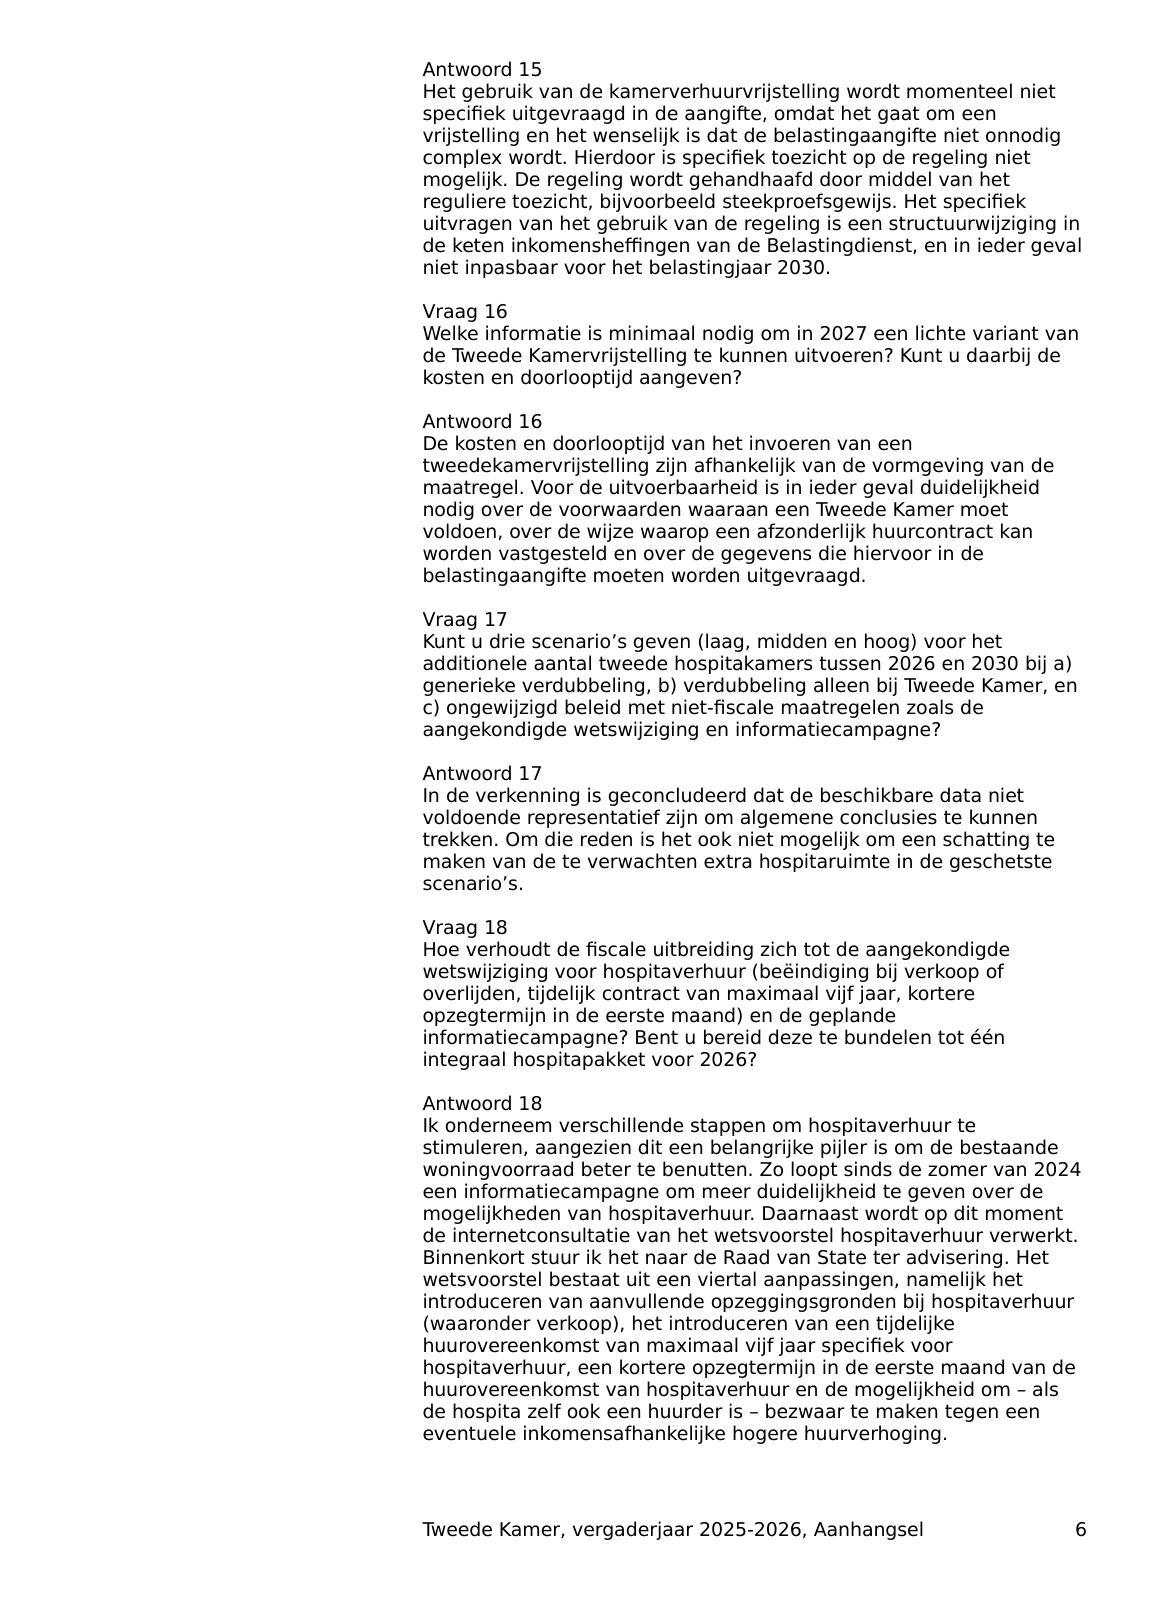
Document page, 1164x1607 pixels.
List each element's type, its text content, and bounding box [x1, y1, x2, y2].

text Het gebruik van de kamerverhuurvrijstelling wordt momenteel niet specifiek uitgevraagd in de aangifte, omdat het gaat om een vrijstelling en het wenselijk is dat de belastingaangifte niet onnodig complex wordt. Hierdoor is specifiek toezicht op de regeling niet mogelijk. De regeling wordt gehandhaafd door middel van het reguliere toezicht, bijvoorbeeld steekproefsgewijs. Het specifiek uitvragen van het gebruik van de regeling is een structuurwijziging in de keten inkomensheffingen van de Belastingdienst, en in ieder geval niet inpasbaar voor het belastingjaar 2030. [422, 81, 1087, 279]
text Vraag 17 [422, 609, 1087, 631]
text De kosten en doorlooptijd van het invoeren van een tweedekamervrijstelling zijn afhankelijk van de vormgeving van de maatregel. Voor de uitvoerbaarheid is in ieder geval duidelijkheid nodig over de voorwaarden waaraan een Tweede Kamer moet voldoen, over de wijze waarop een afzonderlijk huurcontract kan worden vastgesteld en over de gegevens die hiervoor in de belastingaangifte moeten worden uitgevraagd. [422, 433, 1087, 587]
text Antwoord 18 [422, 1093, 1087, 1115]
text In de verkenning is geconcludeerd dat de beschikbare data niet voldoende representatief zijn om algemene conclusies te kunnen trekken. Om die reden is het ook niet mogelijk om een schatting te maken van de te verwachten extra hospitaruimte in de geschetste scenario’s. [422, 785, 1087, 895]
text Vraag 16 [422, 301, 1087, 323]
text Hoe verhoudt de fiscale uitbreiding zich tot de aangekondigde wetswijziging voor hospitaverhuur (beëindiging bij verkoop of overlijden, tijdelijk contract van maximaal vijf jaar, kortere opzegtermijn in de eerste maand) en de geplande informatiecampagne? Bent u bereid deze te bundelen tot één integraal hospitapakket voor 2026? [422, 939, 1087, 1071]
text Vraag 18 [422, 917, 1087, 939]
text Kunt u drie scenario’s geven (laag, midden en hoog) voor het additionele aantal tweede hospitakamers tussen 2026 en 2030 bij a) generieke verdubbeling, b) verdubbeling alleen bij Tweede Kamer, en c) ongewijzigd beleid met niet-fiscale maatregelen zoals de aangekondigde wetswijziging en informatiecampagne? [422, 631, 1087, 741]
text Antwoord 17 [422, 763, 1087, 785]
text Antwoord 16 [422, 411, 1087, 433]
text Ik onderneem verschillende stappen om hospitaverhuur te stimuleren, aangezien dit een belangrijke pijler is om de bestaande woningvoorraad beter te benutten. Zo loopt sinds de zomer van 2024 een informatiecampagne om meer duidelijkheid te geven over de mogelijkheden van hospitaverhuur. Daarnaast wordt op dit moment de internetconsultatie van het wetsvoorstel hospitaverhuur verwerkt. Binnenkort stuur ik het naar de Raad van State ter advisering. Het wetsvoorstel bestaat uit een viertal aanpassingen, namelijk het introduceren van aanvullende opzeggingsgronden bij hospitaverhuur (waaronder verkoop), het introduceren van een tijdelijke huurovereenkomst van maximaal vijf jaar specifiek voor hospitaverhuur, een kortere opzegtermijn in de eerste maand van de huurovereenkomst van hospitaverhuur en de mogelijkheid om – als de hospita zelf ook een huurder is – bezwaar te maken tegen een eventuele inkomensafhankelijke hogere huurverhoging. [422, 1115, 1087, 1445]
text Antwoord 15 [422, 59, 1087, 81]
text Welke informatie is minimaal nodig om in 2027 een lichte variant van de Tweede Kamervrijstelling te kunnen uitvoeren? Kunt u daarbij de kosten en doorlooptijd aangeven? [422, 323, 1087, 389]
